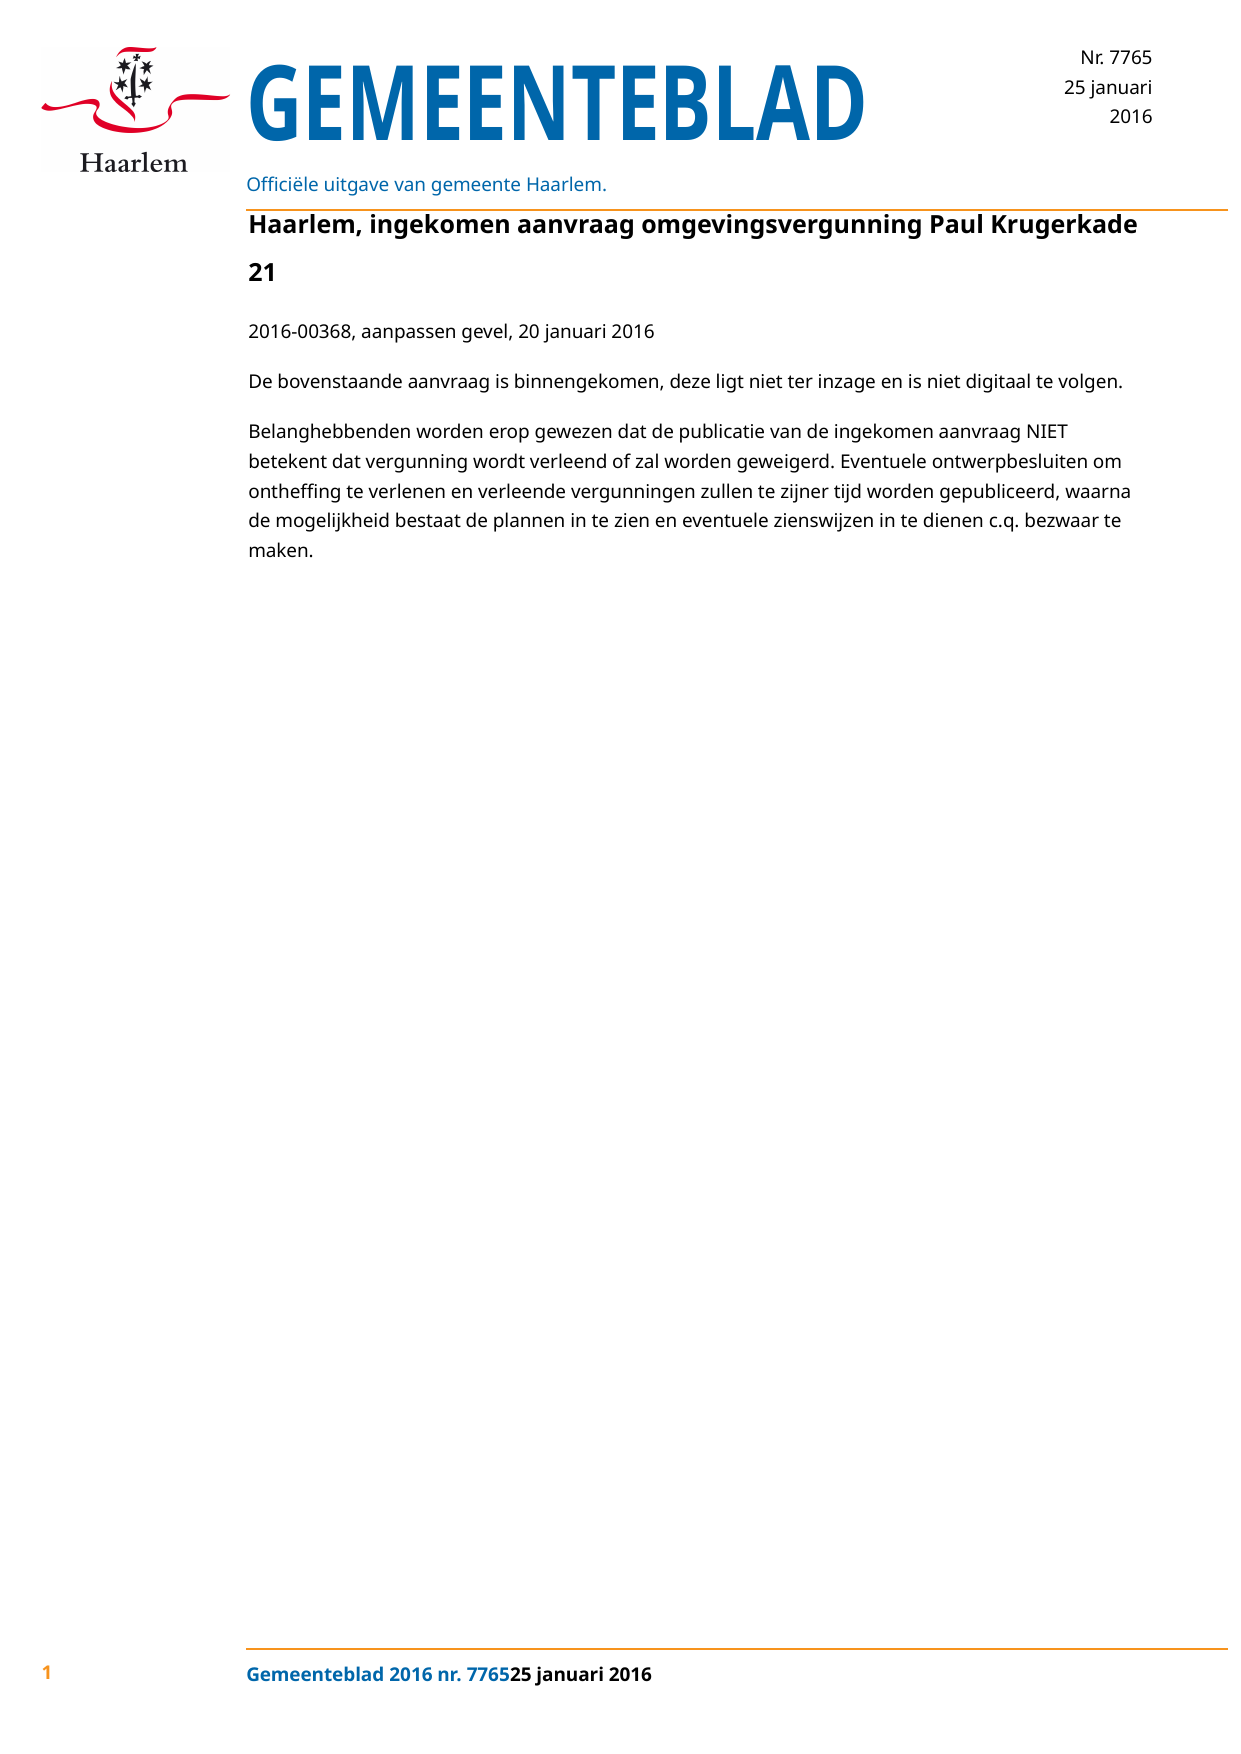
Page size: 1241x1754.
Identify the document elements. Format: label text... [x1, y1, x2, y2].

text 2016-00368, aanpassen gevel, 20 januari 2016 [248, 318, 1152, 344]
text Belanghebbenden worden erop gewezen dat de publicatie van de ingekomen aanvraag NIET betekent dat vergunning wordt verleend of zal worden geweigerd. Eventuele ontwerpbesluiten om ontheffing te verlenen en verleende vergunningen zullen te zijner tijd worden gepubliceerd, waarna de mogelijkheid bestaat de plannen in te zien en eventuele zienswijzen in te dienen c.q. bezwaar te maken. [248, 419, 1152, 563]
text De bovenstaande aanvraag is binnengekomen, deze ligt niet ter inzage en is niet digitaal te volgen. [248, 368, 1152, 394]
picture [41, 47, 231, 172]
text Haarlem, ingekomen aanvraag omgevingsvergunning Paul Krugerkade 21 [248, 211, 1152, 288]
